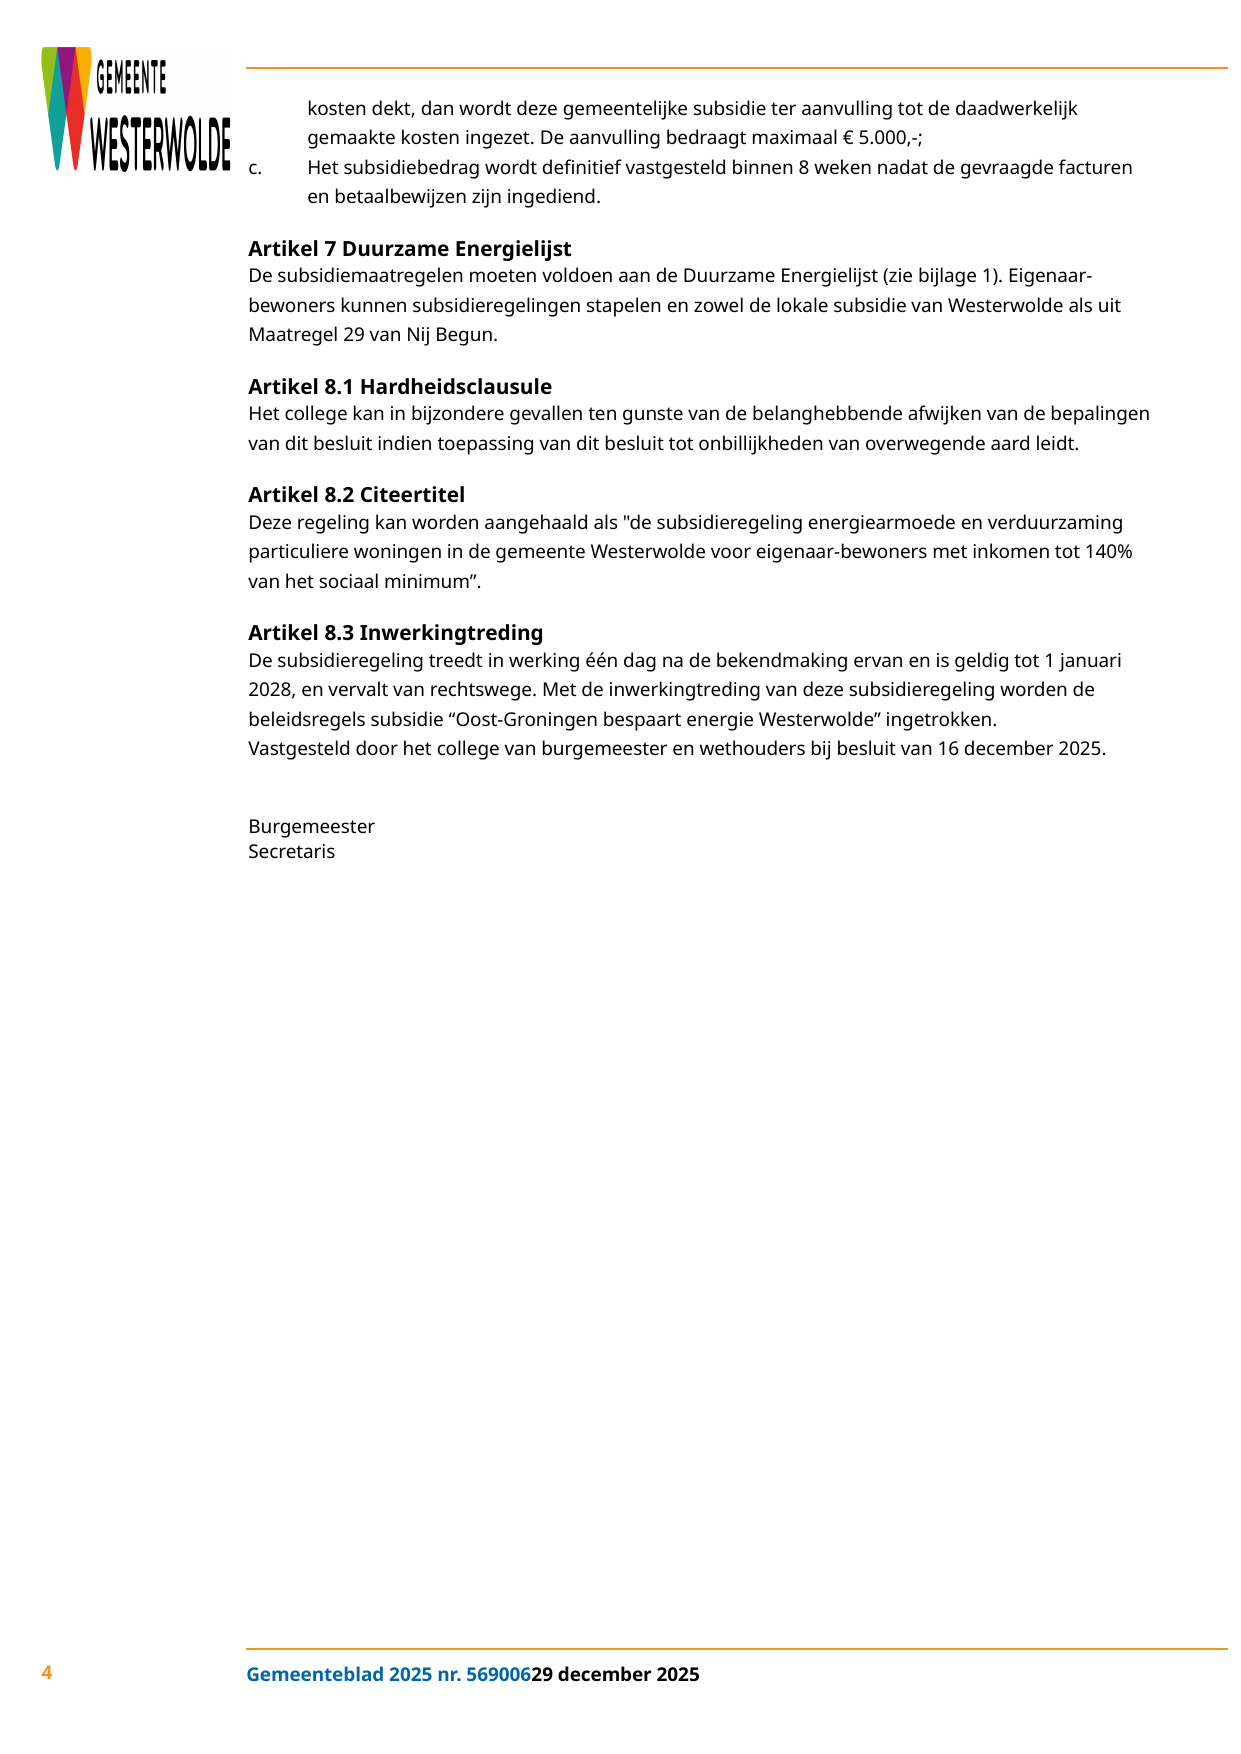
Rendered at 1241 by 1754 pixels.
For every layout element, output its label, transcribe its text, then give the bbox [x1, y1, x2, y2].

text Artikel 7 Duurzame Energielijst [248, 234, 1152, 262]
text Het college kan in bijzondere gevallen ten gunste van de belanghebbende afwijken van de bepalingen van dit besluit indien toepassing van dit besluit tot onbillijkheden van overwegende aard leidt. [248, 400, 1152, 456]
text De subsidieregeling treedt in werking één dag na de bekendmaking ervan en is geldig tot 1 januari 2028, en vervalt van rechtswege. Met de inwerkingtreding van deze subsidieregeling worden de beleidsregels subsidie “Oost-Groningen bespaart energie Westerwolde” ingetrokken. [248, 647, 1152, 732]
text Burgemeester [248, 813, 1152, 838]
text Artikel 8.2 Citeertitel [248, 480, 1152, 509]
text Vastgesteld door het college van burgemeester en wethouders bij besluit van 16 december 2025. [248, 736, 1152, 761]
list kosten dekt, dan wordt deze gemeentelijke subsidie ter aanvulling tot de daadwerkelijk gemaakte kosten ingezet. De aanvulling bedraagt maximaal € 5.000,-; [248, 95, 1152, 150]
text De subsidiemaatregelen moeten voldoen aan de Duurzame Energielijst (zie bijlage 1). Eigenaar-bewoners kunnen subsidieregelingen stapelen en zowel de lokale subsidie van Westerwolde als uit Maatregel 29 van Nij Begun. [248, 262, 1152, 347]
text Deze regeling kan worden aangehaald als "de subsidieregeling energiearmoede en verduurzaming particuliere woningen in de gemeente Westerwolde voor eigenaar-bewoners met inkomen tot 140% van het sociaal minimum”. [248, 509, 1152, 594]
list Het subsidiebedrag wordt definitief vastgesteld binnen 8 weken nadat de gevraagde facturen en betaalbewijzen zijn ingediend. [248, 154, 1152, 209]
text Artikel 8.1 Hardheidsclausule [248, 372, 1152, 400]
text Artikel 8.3 Inwerkingtreding [248, 618, 1152, 647]
picture [41, 47, 231, 172]
text Secretaris [248, 838, 1152, 864]
